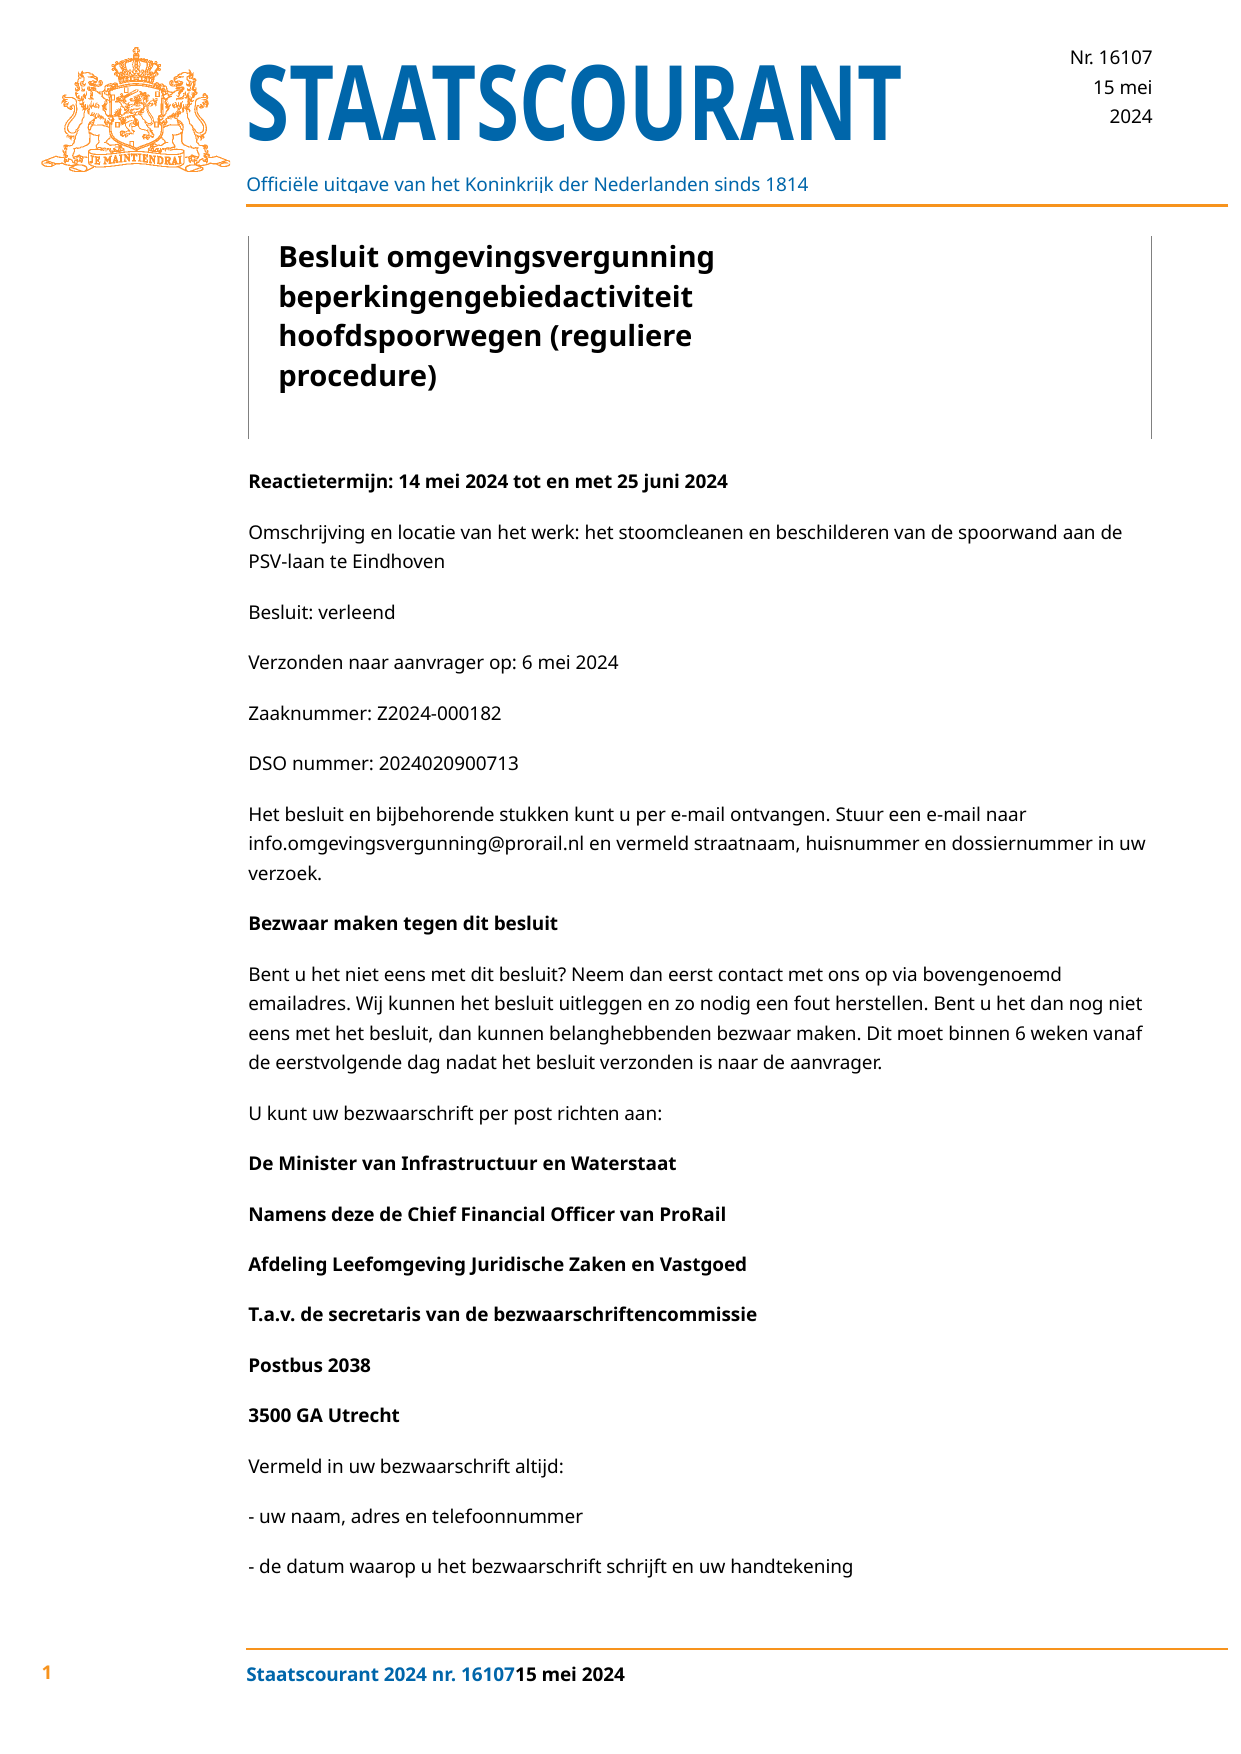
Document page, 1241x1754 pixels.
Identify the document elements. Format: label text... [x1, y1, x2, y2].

table_header Besluit omgevingsvergunning beperkingengebiedactiviteit hoofdspoorwegen (reguliere procedure) [249, 236, 850, 439]
table_header [1090, 236, 1151, 413]
table_header [850, 414, 1151, 439]
table_header [850, 236, 912, 413]
text DSO nummer: 2024020900713 [248, 750, 1152, 776]
text Besluit: verleend [248, 599, 1152, 625]
text De Minister van Infrastructuur en Waterstaat [248, 1150, 1152, 1176]
text T.a.v. de secretaris van de bezwaarschriftencommissie [248, 1302, 1152, 1327]
text - uw naam, adres en telefoonnummer [248, 1503, 1152, 1529]
picture [912, 236, 1090, 414]
text 3500 GA Utrecht [248, 1402, 1152, 1428]
text Vermeld in uw bezwaarschrift altijd: [248, 1453, 1152, 1478]
text U kunt uw bezwaarschrift per post richten aan: [248, 1100, 1152, 1126]
picture [41, 47, 231, 172]
text - de datum waarop u het bezwaarschrift schrijft en uw handtekening [248, 1554, 1152, 1579]
text Zaaknummer: Z2024-000182 [248, 700, 1152, 726]
text Postbus 2038 [248, 1352, 1152, 1378]
text Namens deze de Chief Financial Officer van ProRail [248, 1201, 1152, 1226]
text Bent u het niet eens met dit besluit? Neem dan eerst contact met ons op via bovengenoemd emailadres. Wij kunnen het besluit uitleggen en zo nodig een fout herstellen. Bent u het dan nog niet eens met het besluit, dan kunnen belanghebbenden bezwaar maken. Dit moet binnen 6 weken vanaf de eerstvolgende dag nadat het besluit verzonden is naar de aanvrager. [248, 961, 1152, 1075]
text Bezwaar maken tegen dit besluit [248, 910, 1152, 936]
text Afdeling Leefomgeving Juridische Zaken en Vastgoed [248, 1251, 1152, 1277]
text Het besluit en bijbehorende stukken kunt u per e-mail ontvangen. Stuur een e-mail naar info.omgevingsvergunning@prorail.nl en vermeld straatnaam, huisnummer en dossiernummer in uw verzoek. [248, 801, 1152, 886]
text Omschrijving en locatie van het werk: het stoomcleanen en beschilderen van de spoorwand aan de PSV-laan te Eindhoven [248, 519, 1152, 574]
text Reactietermijn: 14 mei 2024 tot en met 25 juni 2024 [248, 469, 1152, 494]
text Verzonden naar aanvrager op: 6 mei 2024 [248, 649, 1152, 675]
